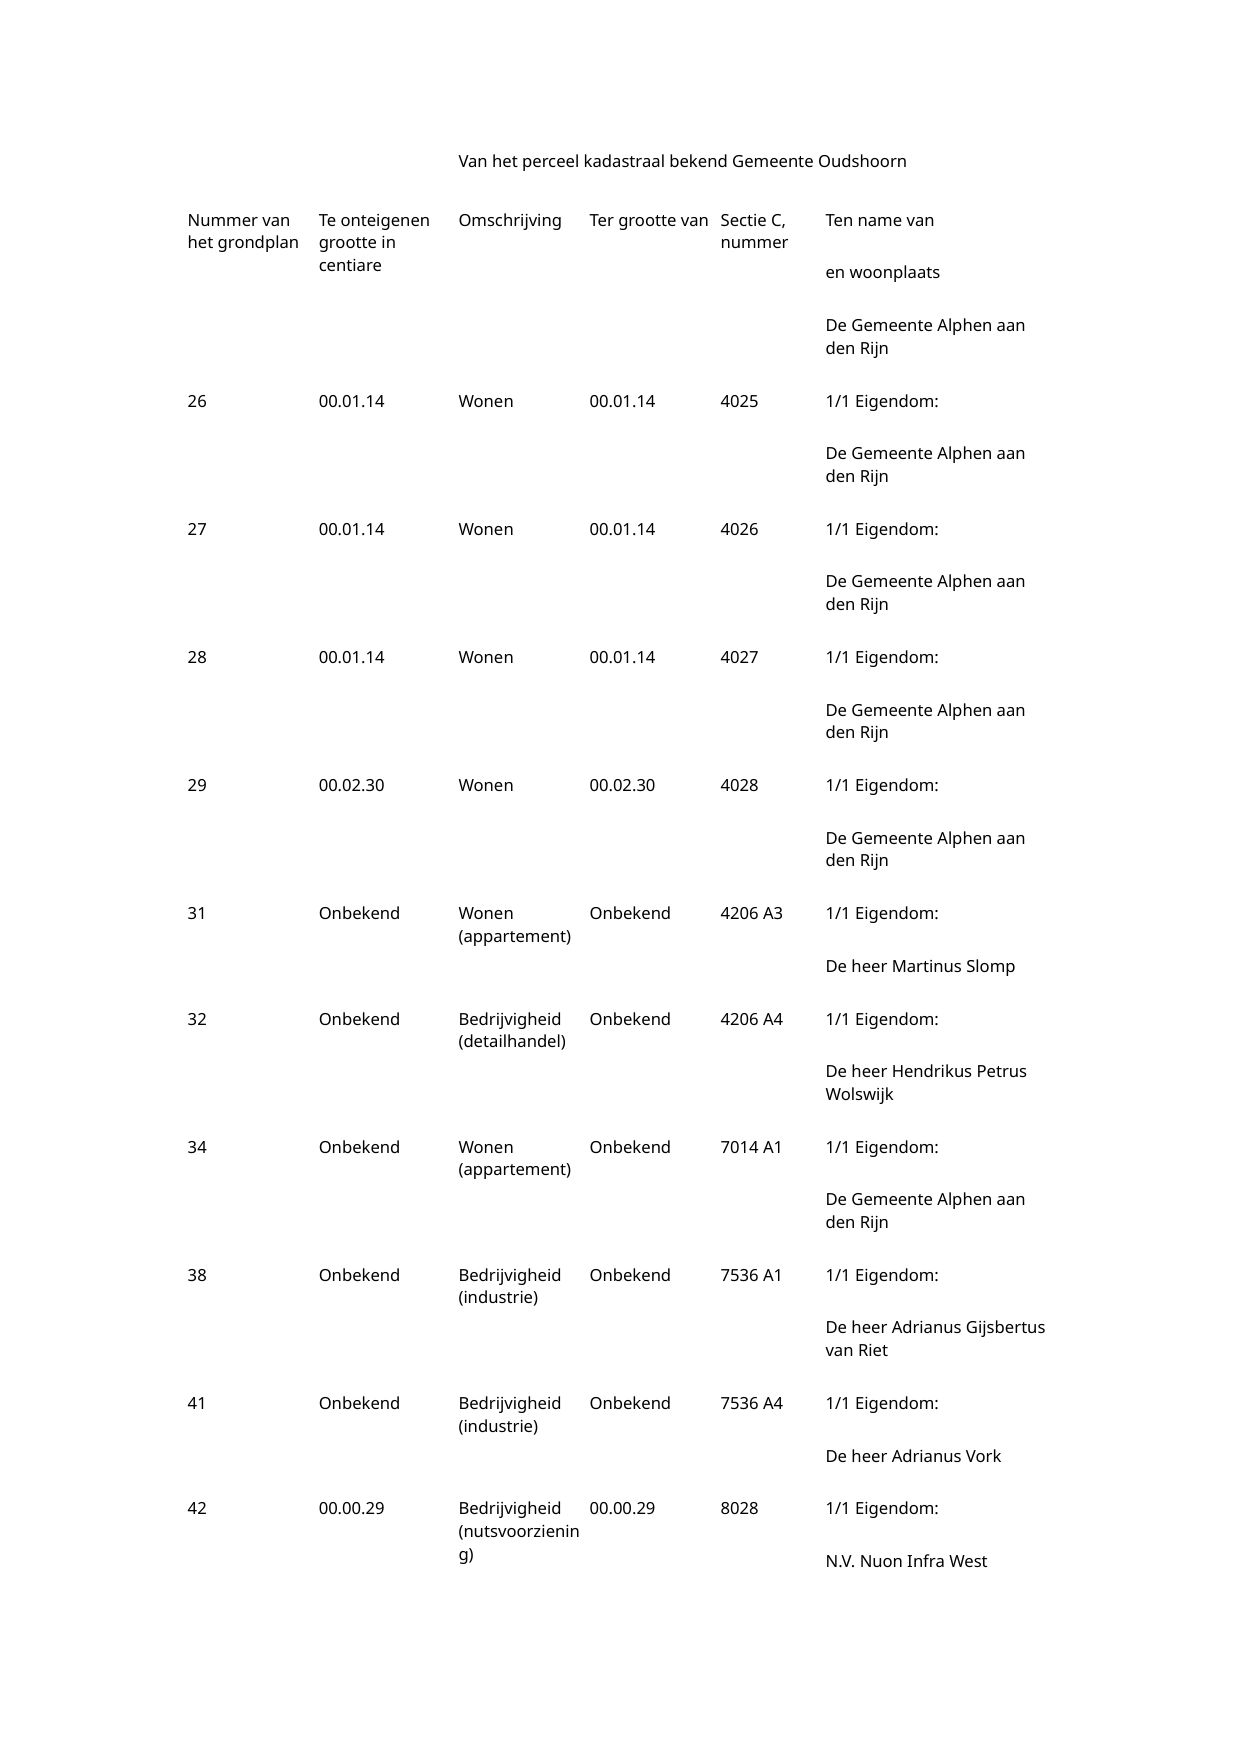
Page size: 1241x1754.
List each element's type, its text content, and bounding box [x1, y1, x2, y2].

table_cell Bedrijvigheid (detailhandel) [458, 1007, 589, 1135]
table_cell Nummer van het grondplan [188, 209, 318, 314]
table_cell 00.01.14 [589, 646, 720, 774]
table_cell Wonen [458, 646, 589, 774]
table_cell Onbekend [319, 1264, 458, 1392]
table_cell 00.02.30 [589, 774, 720, 902]
table_cell 1/1 Eigendom: De heer Adrianus Gijsbertus van Riet [825, 1264, 1053, 1392]
table_cell 7014 A1 [720, 1135, 825, 1263]
table_cell Onbekend [319, 1392, 458, 1497]
table_cell 1/1 Eigendom: De Gemeente Alphen aan den Rijn [825, 774, 1053, 902]
table_cell [589, 314, 720, 389]
table_cell Onbekend [589, 1007, 720, 1135]
table_cell 1/1 Eigendom: De Gemeente Alphen aan den Rijn [825, 646, 1053, 774]
table_cell Wonen [458, 518, 589, 646]
table_cell Ter grootte van [589, 209, 720, 314]
table_cell 1/1 Eigendom: De Gemeente Alphen aan den Rijn [825, 518, 1053, 646]
table_cell 1/1 Eigendom: De heer Martinus Slomp [825, 902, 1053, 1007]
table_cell [458, 314, 589, 389]
table_cell 7536 A4 [720, 1392, 825, 1497]
table_cell Bedrijvigheid (industrie) [458, 1264, 589, 1392]
table_cell 4026 [720, 518, 825, 646]
table_cell 31 [188, 902, 318, 1007]
table_cell Onbekend [319, 902, 458, 1007]
table_cell Onbekend [319, 1007, 458, 1135]
table_cell Wonen [458, 774, 589, 902]
table_cell 27 [188, 518, 318, 646]
table_cell Ten name van en woonplaats [825, 209, 1053, 314]
table_cell 42 [188, 1497, 318, 1602]
table_cell 28 [188, 646, 318, 774]
table_cell 7536 A1 [720, 1264, 825, 1392]
table_cell 00.01.14 [589, 518, 720, 646]
table_cell 41 [188, 1392, 318, 1497]
table_cell Te onteigenen grootte in centiare [319, 209, 458, 314]
table_header [319, 150, 458, 208]
table_cell 1/1 Eigendom: De heer Adrianus Vork [825, 1392, 1053, 1497]
table_cell Bedrijvigheid (industrie) [458, 1392, 589, 1497]
table_header Van het perceel kadastraal bekend Gemeente Oudshoorn [458, 150, 1053, 208]
table_cell Omschrijving [458, 209, 589, 314]
table_cell 1/1 Eigendom: De Gemeente Alphen aan den Rijn [825, 389, 1053, 517]
table_cell [188, 314, 318, 389]
table_cell 00.01.14 [319, 518, 458, 646]
table_header [188, 150, 318, 208]
table_cell Onbekend [589, 902, 720, 1007]
table_cell 1/1 Eigendom: De heer Hendrikus Petrus Wolswijk [825, 1007, 1053, 1135]
table_cell Wonen (appartement) [458, 1135, 589, 1263]
table_cell [720, 314, 825, 389]
table_cell 4027 [720, 646, 825, 774]
table_cell 29 [188, 774, 318, 902]
table_cell 8028 [720, 1497, 825, 1602]
table_cell [319, 314, 458, 389]
table_cell 4028 [720, 774, 825, 902]
table_cell Bedrijvigheid (nutsvoorziening) [458, 1497, 589, 1602]
table_cell De Gemeente Alphen aan den Rijn [825, 314, 1053, 389]
table_cell 4206 A3 [720, 902, 825, 1007]
table_cell 34 [188, 1135, 318, 1263]
table_cell 00.00.29 [319, 1497, 458, 1602]
table_cell 1/1 Eigendom: De Gemeente Alphen aan den Rijn [825, 1135, 1053, 1263]
table_cell Onbekend [589, 1264, 720, 1392]
table_cell 00.01.14 [319, 646, 458, 774]
table_cell 00.01.14 [319, 389, 458, 517]
table_cell 00.01.14 [589, 389, 720, 517]
table_cell 38 [188, 1264, 318, 1392]
table_cell Onbekend [319, 1135, 458, 1263]
table_cell 4206 A4 [720, 1007, 825, 1135]
table_cell 4025 [720, 389, 825, 517]
table_cell Onbekend [589, 1135, 720, 1263]
table_cell 00.00.29 [589, 1497, 720, 1602]
table_cell Wonen (appartement) [458, 902, 589, 1007]
table_cell 32 [188, 1007, 318, 1135]
table_cell Wonen [458, 389, 589, 517]
table_cell Sectie C, nummer [720, 209, 825, 314]
table_cell 00.02.30 [319, 774, 458, 902]
table_cell Onbekend [589, 1392, 720, 1497]
table_cell 1/1 Eigendom: N.V. Nuon Infra West [825, 1497, 1053, 1602]
table_cell 26 [188, 389, 318, 517]
